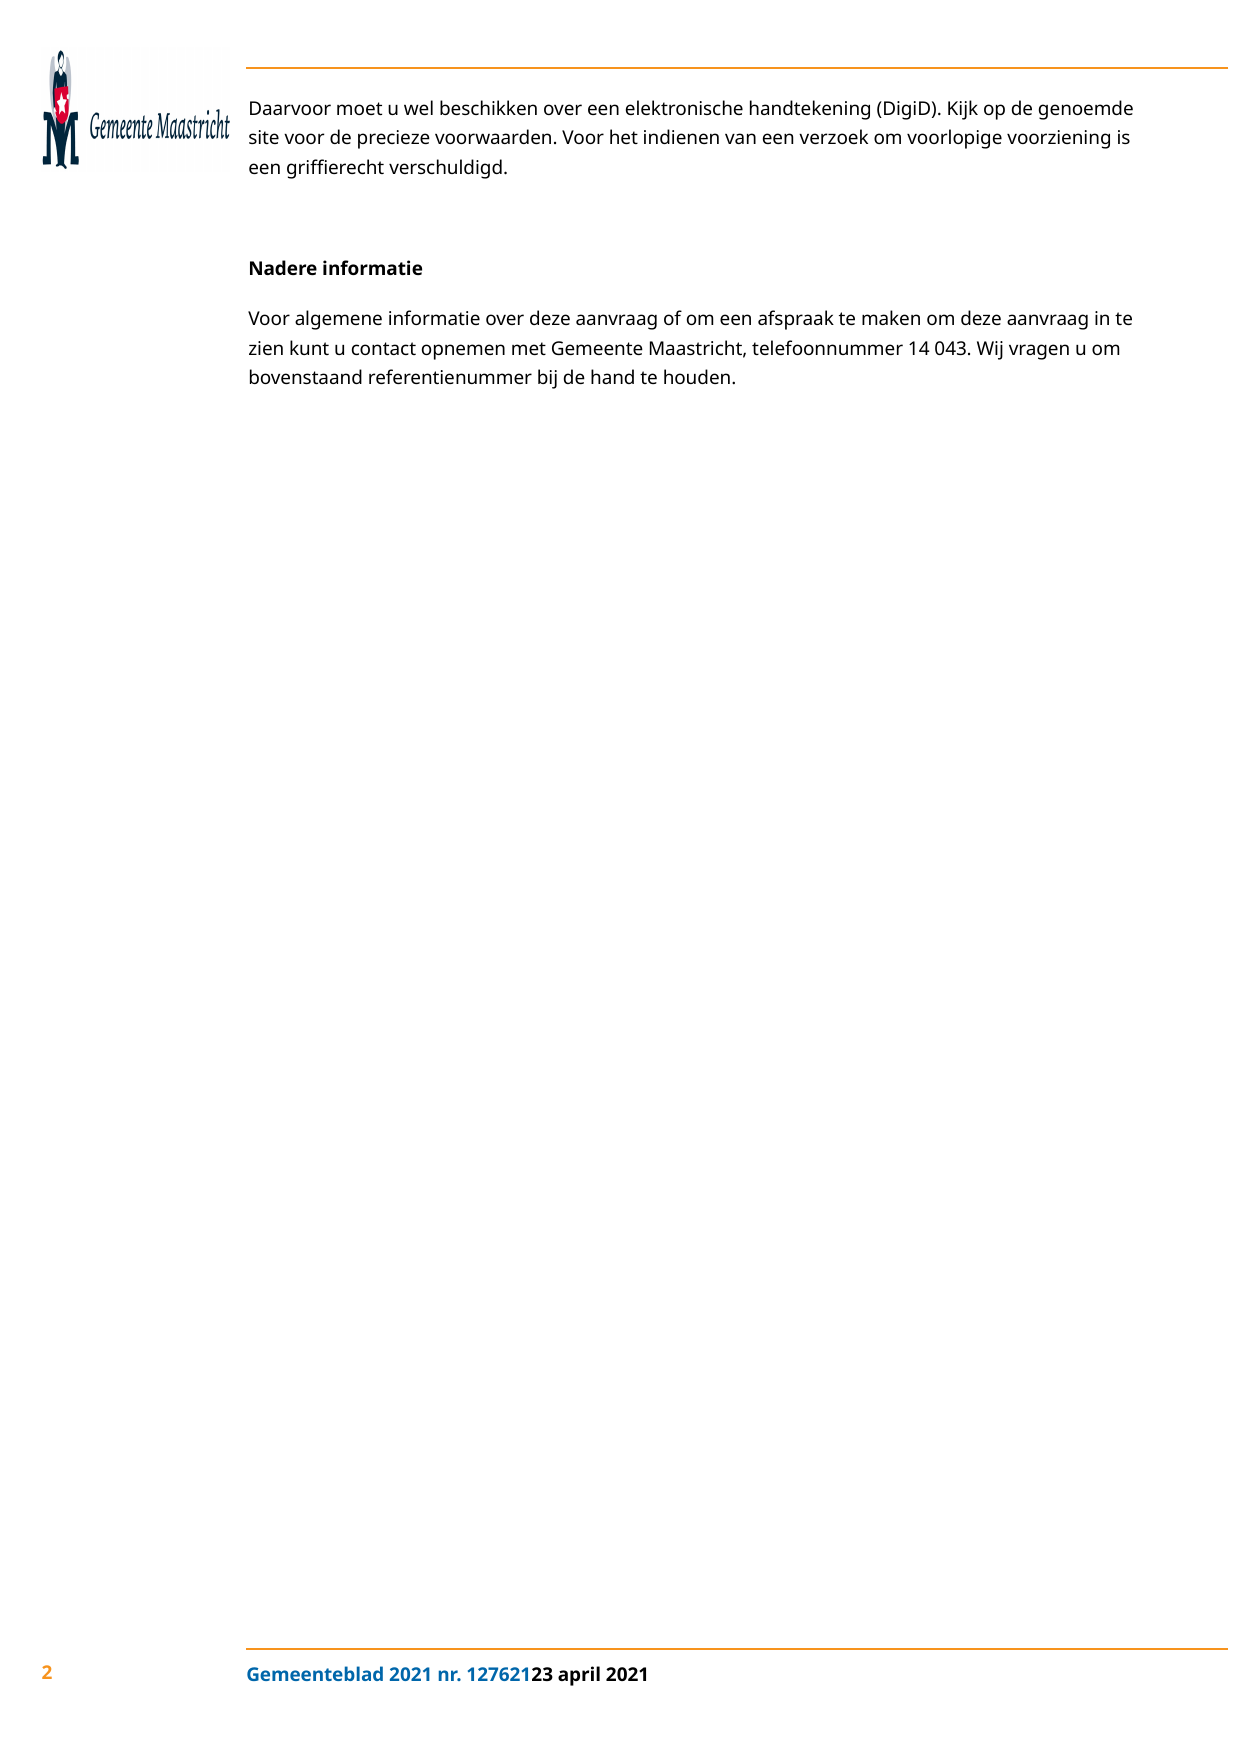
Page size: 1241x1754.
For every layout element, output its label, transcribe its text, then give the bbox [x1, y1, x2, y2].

picture [41, 47, 231, 172]
text Nadere informatie [248, 255, 1152, 281]
text Voor algemene informatie over deze aanvraag of om een afspraak te maken om deze aanvraag in te zien kunt u contact opnemen met Gemeente Maastricht, telefoonnummer 14 043. Wij vragen u om bovenstaand referentienummer bij de hand te houden. [248, 305, 1152, 390]
text Daarvoor moet u wel beschikken over een elektronische handtekening (DigiD). Kijk op de genoemde site voor de precieze voorwaarden. Voor het indienen van een verzoek om voorlopige voorziening is een griffierecht verschuldigd. [248, 95, 1152, 180]
